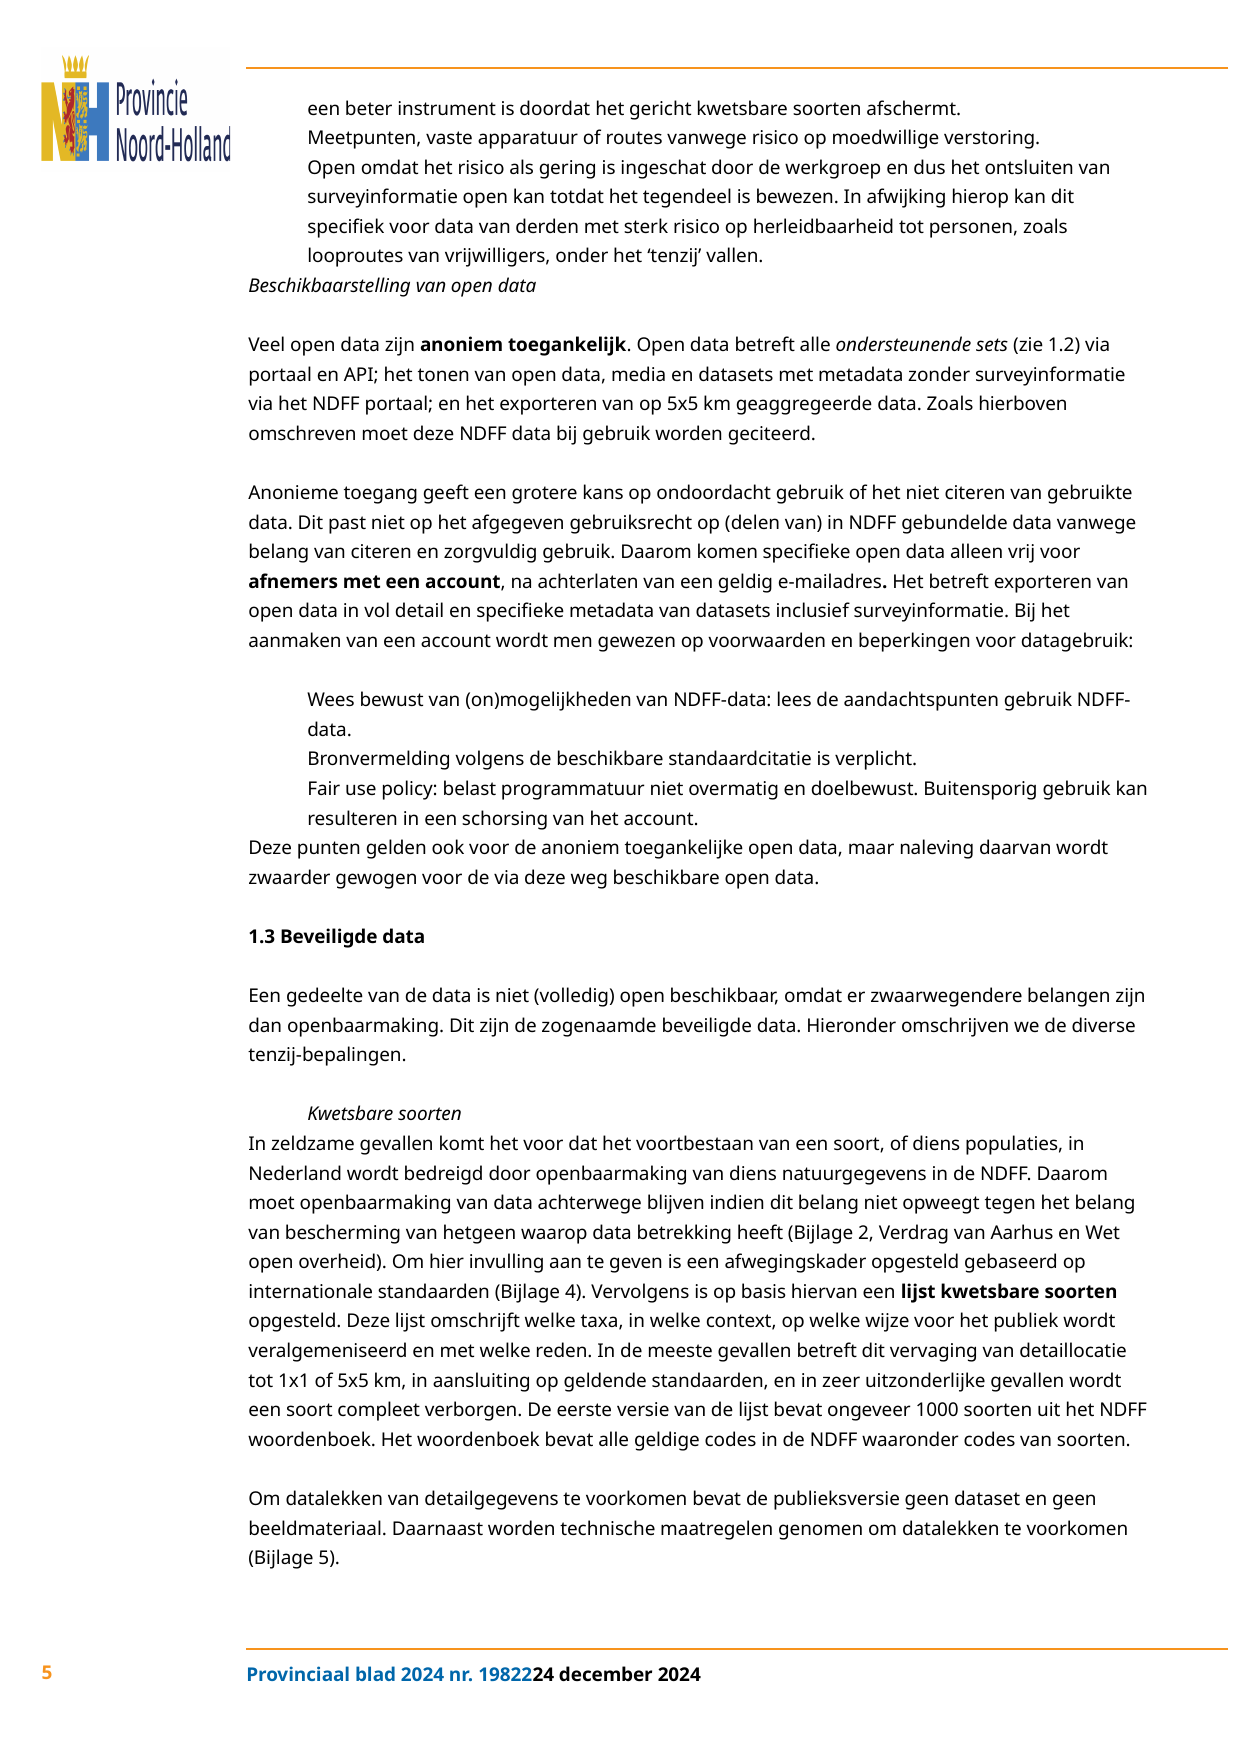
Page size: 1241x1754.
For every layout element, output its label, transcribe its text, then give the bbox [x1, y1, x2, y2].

text Om datalekken van detailgegevens te voorkomen bevat de publieksversie geen dataset en geen beeldmateriaal. Daarnaast worden technische maatregelen genomen om datalekken te voorkomen (Bijlage 5). [248, 1485, 1152, 1570]
text Beschikbaarstelling van open data [248, 272, 1152, 298]
text Deze punten gelden ook voor de anoniem toegankelijke open data, maar naleving daarvan wordt zwaarder gewogen voor de via deze weg beschikbare open data. [248, 834, 1152, 890]
list Wees bewust van (on)mogelijkheden van NDFF-data: lees de aandachtspunten gebruik NDFF-data. [248, 686, 1152, 742]
list Meetpunten, vaste apparatuur of routes vanwege risico op moedwillige verstoring. [248, 124, 1152, 150]
list Open omdat het risico als gering is ingeschat door de werkgroep en dus het ontsluiten van surveyinformatie open kan totdat het tegendeel is bewezen. In afwijking hierop kan dit specifiek voor data van derden met sterk risico op herleidbaarheid tot personen, zoals looproutes van vrijwilligers, onder het ‘tenzij’ vallen. [248, 154, 1152, 268]
text 1.3 Beveiligde data [248, 923, 1152, 949]
text Anonieme toegang geeft een grotere kans op ondoordacht gebruik of het niet citeren van gebruikte data. Dit past niet op het afgegeven gebruiksrecht op (delen van) in NDFF gebundelde data vanwege belang van citeren en zorgvuldig gebruik. Daarom komen specifieke open data alleen vrij voor afnemers met een account, na achterlaten van een geldig e-mailadres. Het betreft exporteren van open data in vol detail en specifieke metadata van datasets inclusief surveyinformatie. Bij het aanmaken van een account wordt men gewezen op voorwaarden en beperkingen voor datagebruik: [248, 479, 1152, 653]
list Bronvermelding volgens de beschikbare standaardcitatie is verplicht. [248, 746, 1152, 771]
list een beter instrument is doordat het gericht kwetsbare soorten afschermt. [248, 95, 1152, 121]
picture [41, 47, 231, 172]
text In zeldzame gevallen komt het voor dat het voortbestaan van een soort, of diens populaties, in Nederland wordt bedreigd door openbaarmaking van diens natuurgegevens in de NDFF. Daarom moet openbaarmaking van data achterwege blijven indien dit belang niet opweegt tegen het belang van bescherming van hetgeen waarop data betrekking heeft (Bijlage 2, Verdrag van Aarhus en Wet open overheid). Om hier invulling aan te geven is een afwegingskader opgesteld gebaseerd op internationale standaarden (Bijlage 4). Vervolgens is op basis hiervan een lijst kwetsbare soorten opgesteld. Deze lijst omschrijft welke taxa, in welke context, op welke wijze voor het publiek wordt veralgemeniseerd en met welke reden. In de meeste gevallen betreft dit vervaging van detaillocatie tot 1x1 of 5x5 km, in aansluiting op geldende standaarden, en in zeer uitzonderlijke gevallen wordt een soort compleet verborgen. De eerste versie van de lijst bevat ongeveer 1000 soorten uit het NDFF woordenboek. Het woordenboek bevat alle geldige codes in de NDFF waaronder codes van soorten. [248, 1130, 1152, 1452]
list Kwetsbare soorten [248, 1101, 1152, 1126]
text Veel open data zijn anoniem toegankelijk. Open data betreft alle ondersteunende sets (zie 1.2) via portaal en API; het tonen van open data, media en datasets met metadata zonder surveyinformatie via het NDFF portaal; en het exporteren van op 5x5 km geaggregeerde data. Zoals hierboven omschreven moet deze NDFF data bij gebruik worden geciteerd. [248, 331, 1152, 446]
text Een gedeelte van de data is niet (volledig) open beschikbaar, omdat er zwaarwegendere belangen zijn dan openbaarmaking. Dit zijn de zogenaamde beveiligde data. Hieronder omschrijven we de diverse tenzij-bepalingen. [248, 982, 1152, 1067]
list Fair use policy: belast programmatuur niet overmatig en doelbewust. Buitensporig gebruik kan resulteren in een schorsing van het account. [248, 775, 1152, 831]
